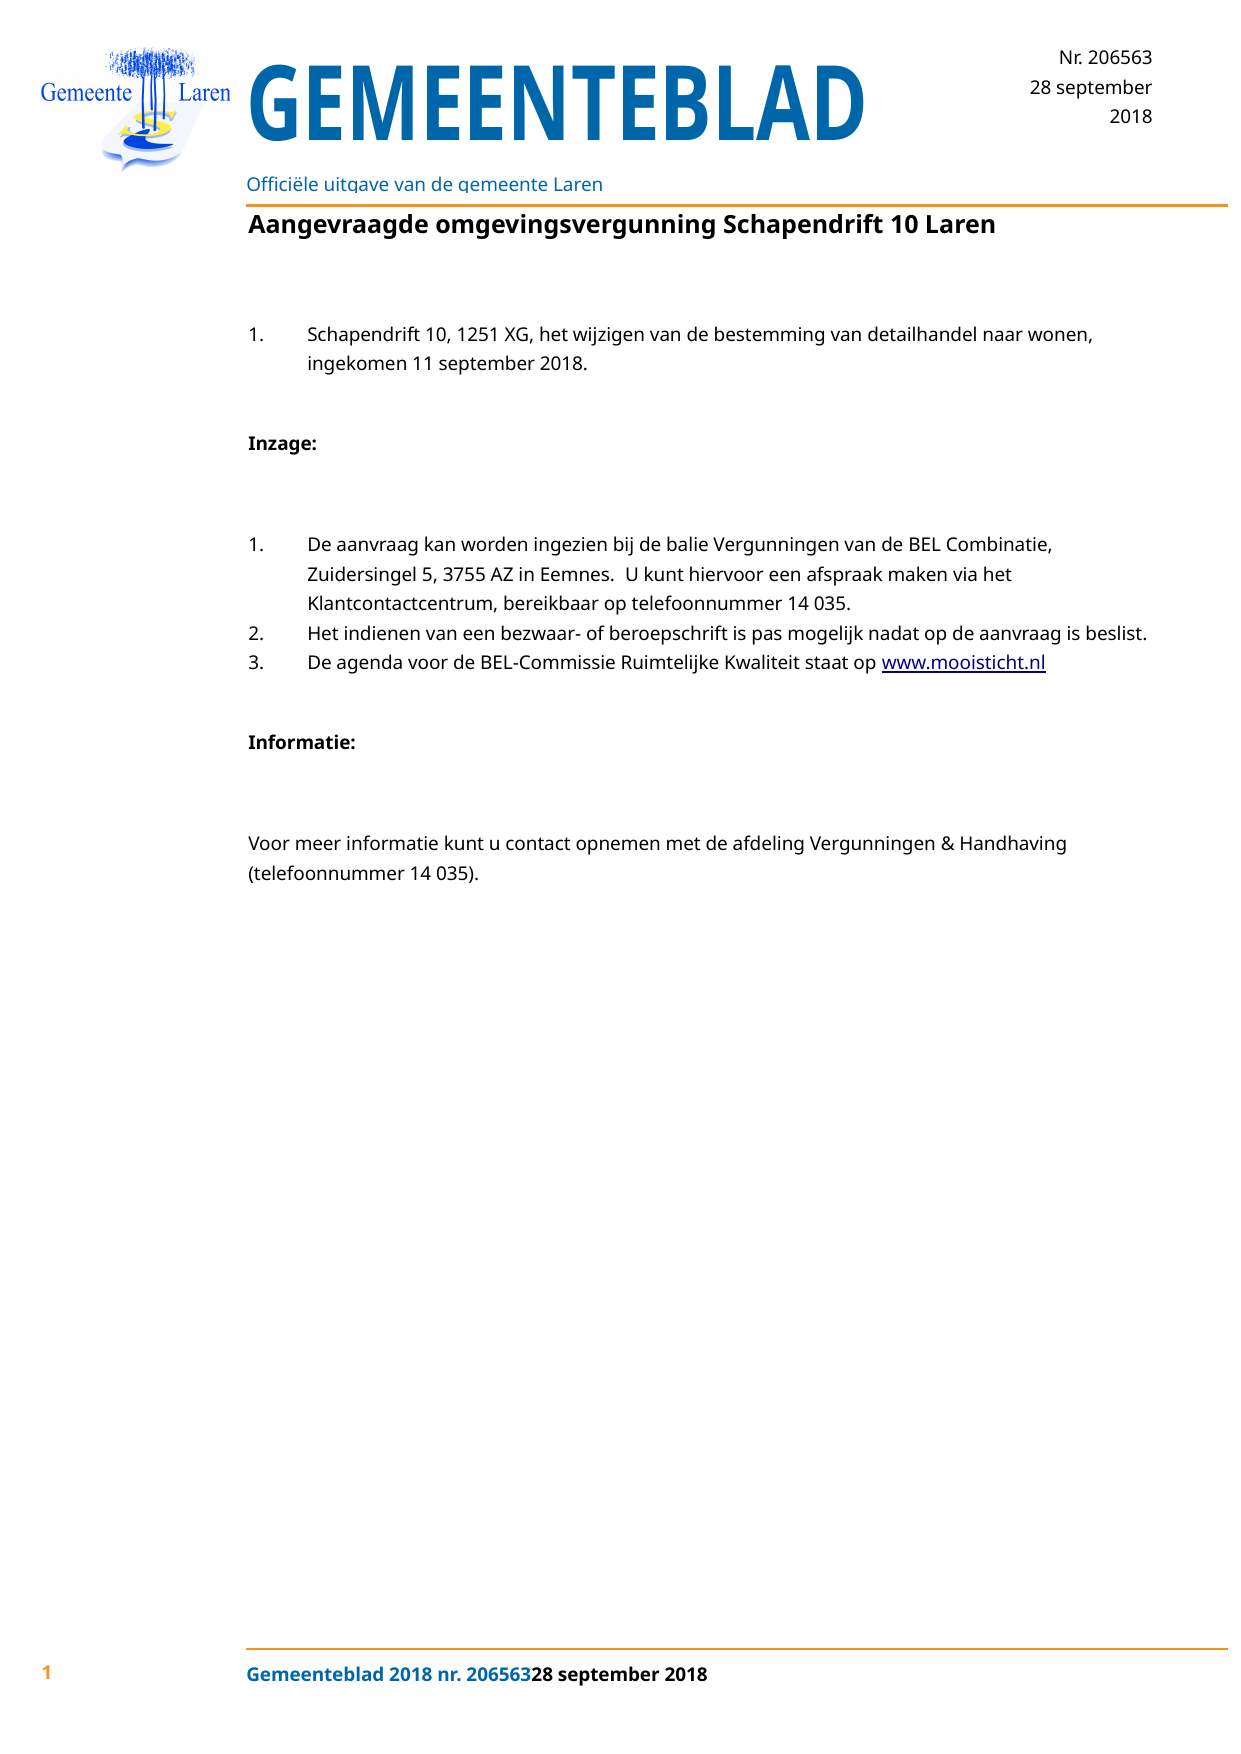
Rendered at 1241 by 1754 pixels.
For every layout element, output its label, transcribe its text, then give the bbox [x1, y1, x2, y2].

text Informatie: [248, 729, 1152, 755]
list Het indienen van een bezwaar- of beroepschrift is pas mogelijk nadat op de aanvraag is beslist. [248, 620, 1152, 646]
list Schapendrift 10, 1251 XG, het wijzigen van de bestemming van detailhandel naar wonen, ingekomen 11 september 2018. [248, 321, 1152, 376]
list De agenda voor de BEL-Commissie Ruimtelijke Kwaliteit staat op www.mooisticht.nl [248, 649, 1152, 675]
list De aanvraag kan worden ingezien bij de balie Vergunningen van de BEL Combinatie, Zuidersingel 5, 3755 AZ in Eemnes. U kunt hiervoor een afspraak maken via het Klantcontactcentrum, bereikbaar op telefoonnummer 14 035. [248, 531, 1152, 616]
text Aangevraagde omgevingsvergunning Schapendrift 10 Laren [248, 207, 1152, 241]
picture [41, 47, 231, 172]
text Voor meer informatie kunt u contact opnemen met de afdeling Vergunningen & Handhaving (telefoonnummer 14 035). [248, 830, 1152, 886]
text Inzage: [248, 430, 1152, 456]
